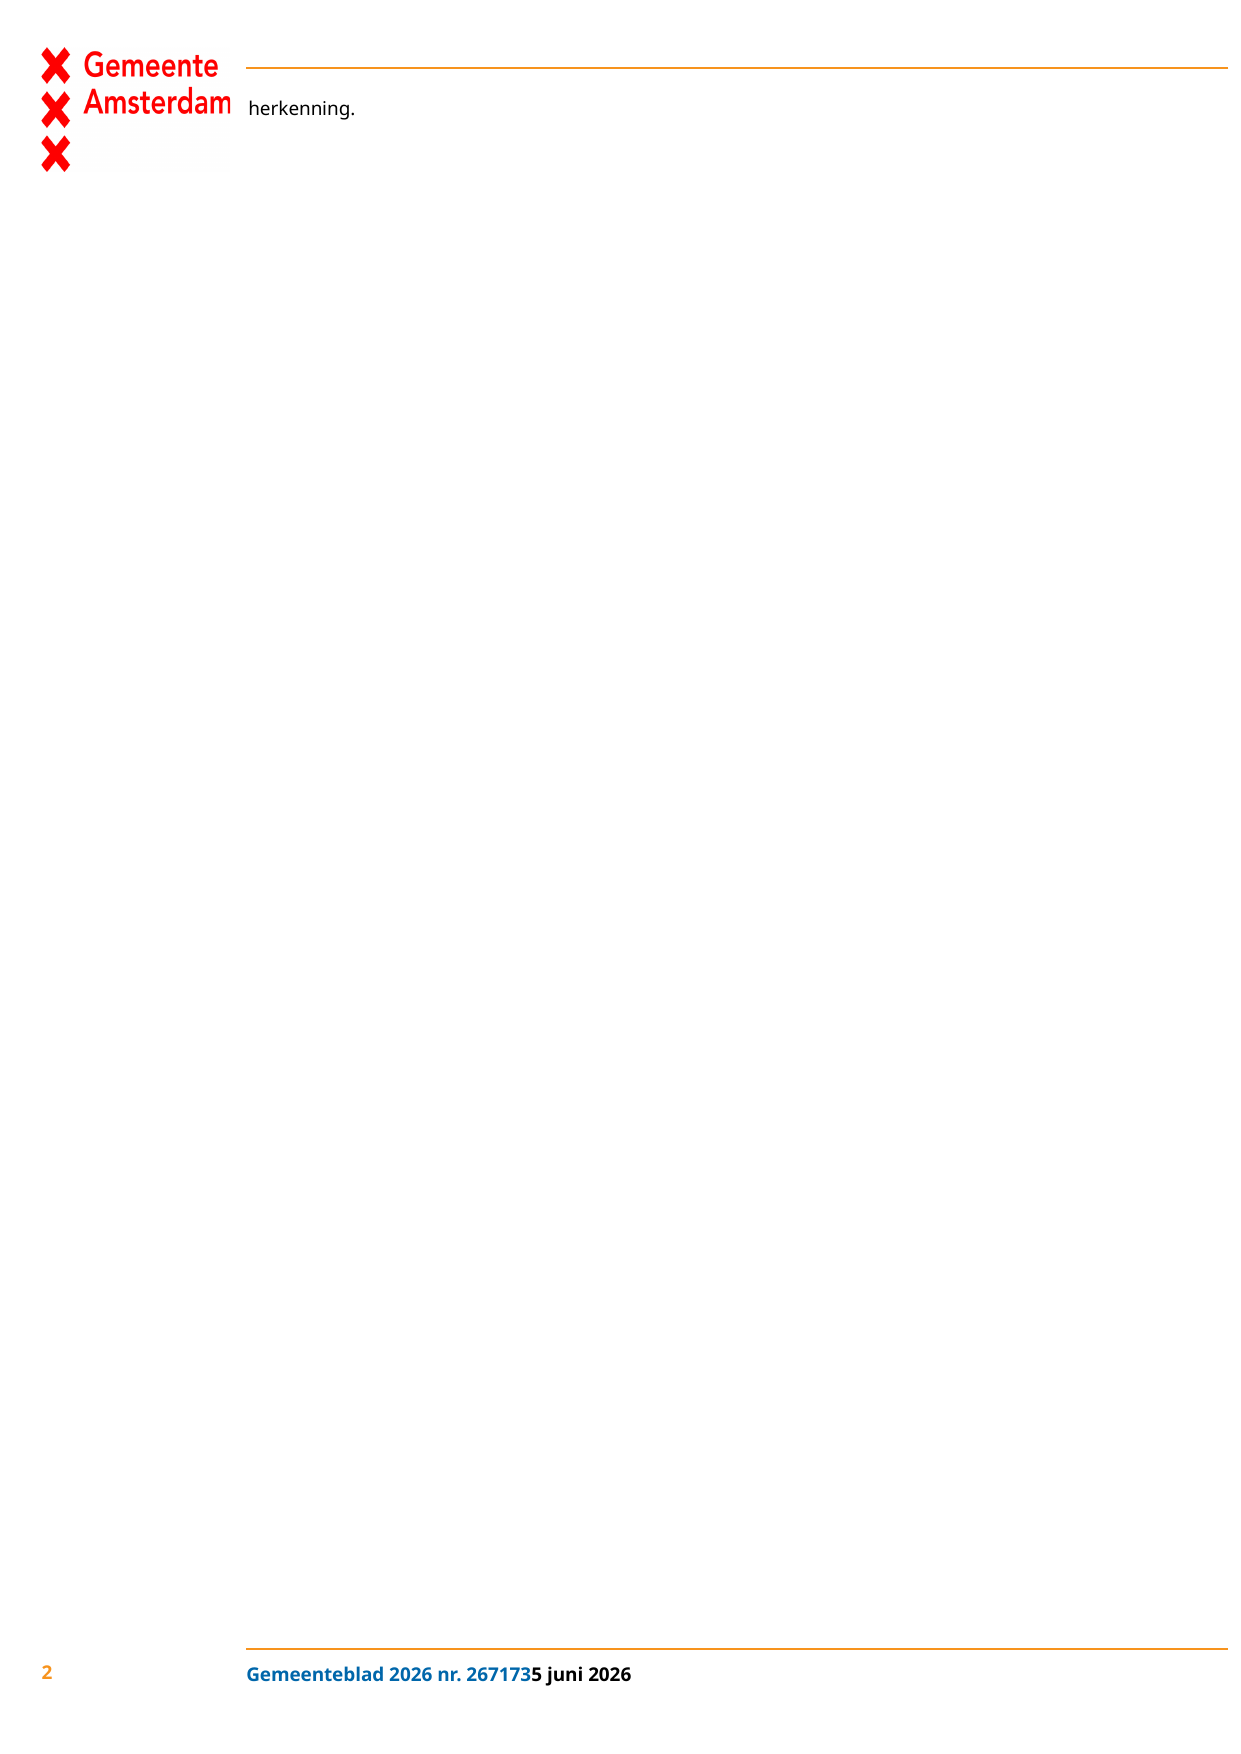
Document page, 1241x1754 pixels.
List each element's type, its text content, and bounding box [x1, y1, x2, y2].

picture [41, 47, 231, 172]
text herkenning. [248, 95, 1152, 121]
